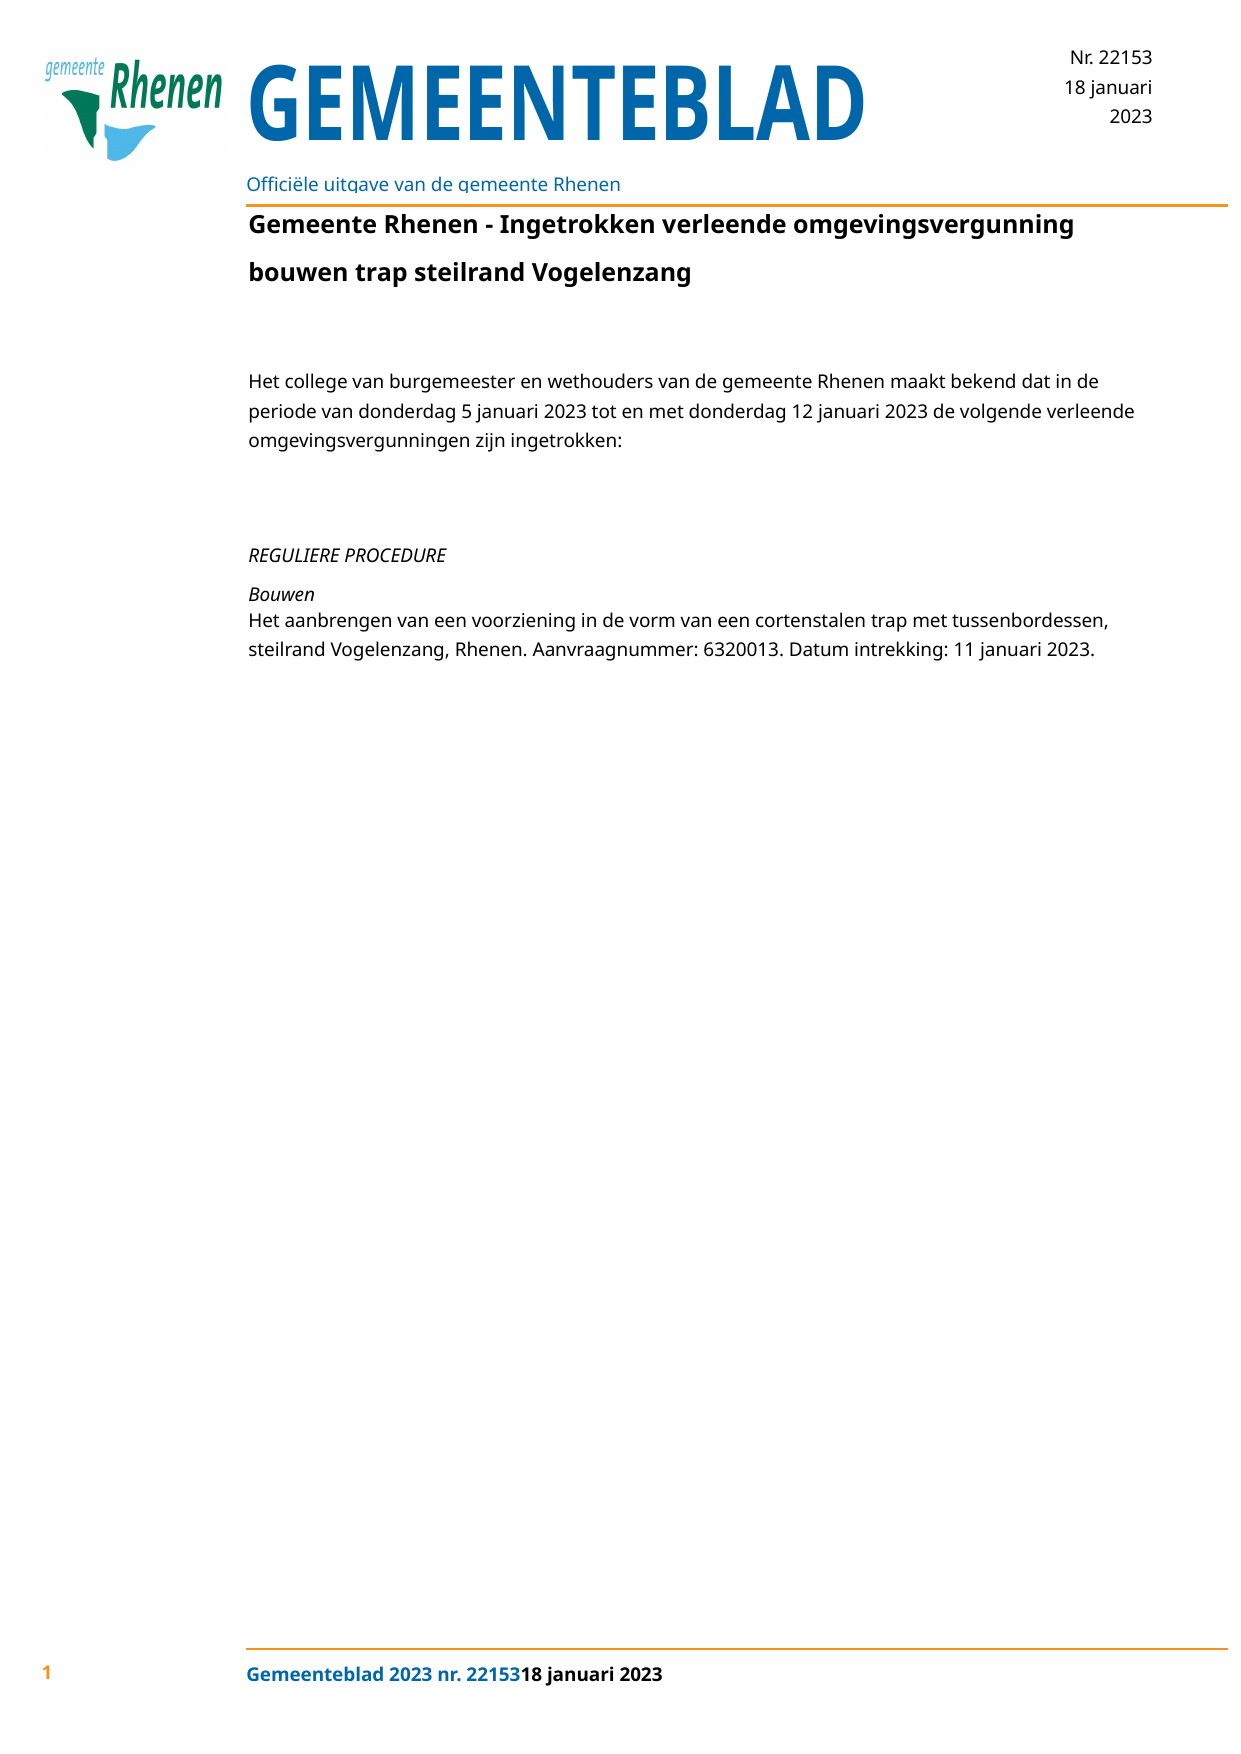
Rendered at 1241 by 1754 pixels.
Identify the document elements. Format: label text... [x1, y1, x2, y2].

text Bouwen [248, 581, 1152, 607]
text Het aanbrengen van een voorziening in de vorm van een cortenstalen trap met tussenbordessen, steilrand Vogelenzang, Rhenen. Aanvraagnummer: 6320013. Datum intrekking: 11 januari 2023. [248, 607, 1152, 662]
text REGULIERE PROCEDURE [248, 542, 1152, 568]
text Het college van burgemeester en wethouders van de gemeente Rhenen maakt bekend dat in de periode van donderdag 5 januari 2023 tot en met donderdag 12 januari 2023 de volgende verleende omgevingsvergunningen zijn ingetrokken: [248, 368, 1152, 453]
text Gemeente Rhenen - Ingetrokken verleende omgevingsvergunning bouwen trap steilrand Vogelenzang [248, 207, 1152, 288]
picture [41, 47, 231, 172]
